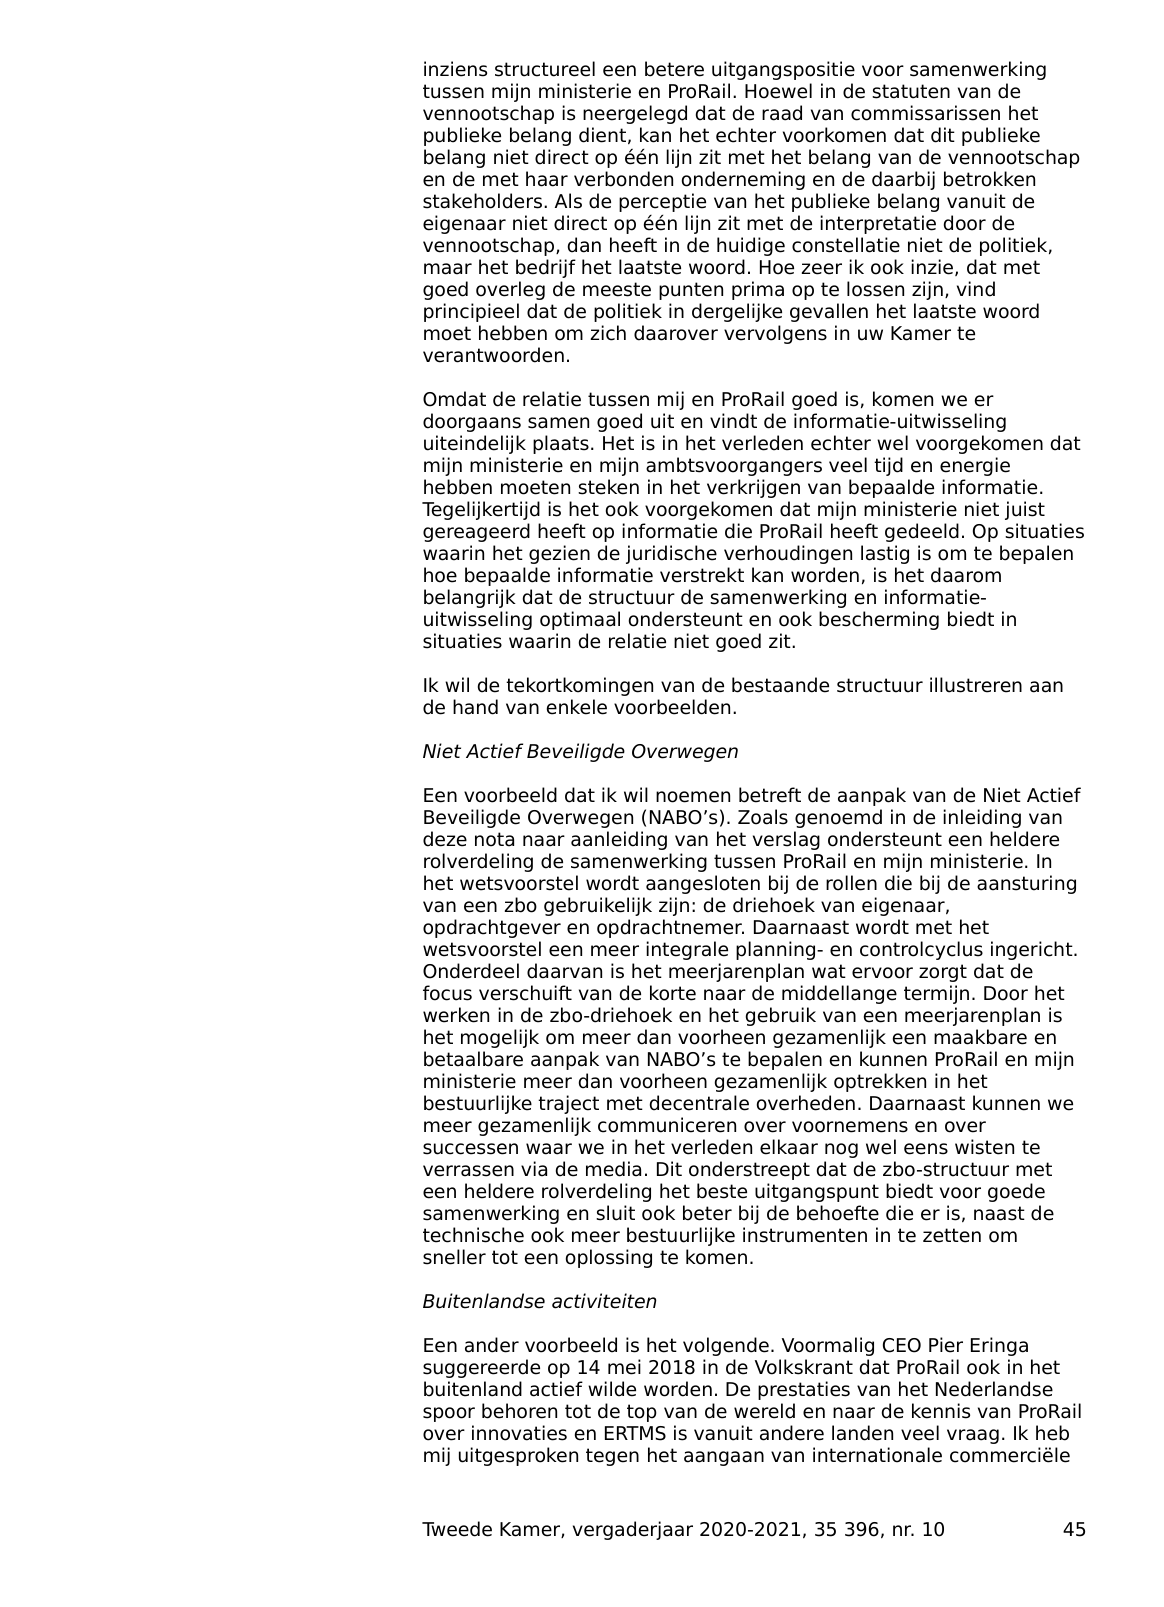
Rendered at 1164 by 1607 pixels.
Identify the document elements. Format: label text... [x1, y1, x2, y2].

text Een voorbeeld dat ik wil noemen betreft de aanpak van de Niet Actief Beveiligde Overwegen (NABO’s). Zoals genoemd in de inleiding van deze nota naar aanleiding van het verslag ondersteunt een heldere rolverdeling de samenwerking tussen ProRail en mijn ministerie. In het wetsvoorstel wordt aangesloten bij de rollen die bij de aansturing van een zbo gebruikelijk zijn: de driehoek van eigenaar, opdrachtgever en opdrachtnemer. Daarnaast wordt met het wetsvoorstel een meer integrale planning- en controlcyclus ingericht. Onderdeel daarvan is het meerjarenplan wat ervoor zorgt dat de focus verschuift van de korte naar de middellange termijn. Door het werken in de zbo-driehoek en het gebruik van een meerjarenplan is het mogelijk om meer dan voorheen gezamenlijk een maakbare en betaalbare aanpak van NABO’s te bepalen en kunnen ProRail en mijn ministerie meer dan voorheen gezamenlijk optrekken in het bestuurlijke traject met decentrale overheden. Daarnaast kunnen we meer gezamenlijk communiceren over voornemens en over successen waar we in het verleden elkaar nog wel eens wisten te verrassen via de media. Dit onderstreept dat de zbo-structuur met een heldere rolverdeling het beste uitgangspunt biedt voor goede samenwerking en sluit ook beter bij de behoefte die er is, naast de technische ook meer bestuurlijke instrumenten in te zetten om sneller tot een oplossing te komen. [422, 785, 1087, 1269]
subtitle Buitenlandse activiteiten [422, 1291, 1087, 1313]
text Omdat de relatie tussen mij en ProRail goed is, komen we er doorgaans samen goed uit en vindt de informatie-uitwisseling uiteindelijk plaats. Het is in het verleden echter wel voorgekomen dat mijn ministerie en mijn ambtsvoorgangers veel tijd en energie hebben moeten steken in het verkrijgen van bepaalde informatie. Tegelijkertijd is het ook voorgekomen dat mijn ministerie niet juist gereageerd heeft op informatie die ProRail heeft gedeeld. Op situaties waarin het gezien de juridische verhoudingen lastig is om te bepalen hoe bepaalde informatie verstrekt kan worden, is het daarom belangrijk dat de structuur de samenwerking en informatie-uitwisseling optimaal ondersteunt en ook bescherming biedt in situaties waarin de relatie niet goed zit. [422, 389, 1087, 653]
subtitle Niet Actief Beveiligde Overwegen [422, 741, 1087, 763]
text inziens structureel een betere uitgangspositie voor samenwerking tussen mijn ministerie en ProRail. Hoewel in de statuten van de vennootschap is neergelegd dat de raad van commissarissen het publieke belang dient, kan het echter voorkomen dat dit publieke belang niet direct op één lijn zit met het belang van de vennootschap en de met haar verbonden onderneming en de daarbij betrokken stakeholders. Als de perceptie van het publieke belang vanuit de eigenaar niet direct op één lijn zit met de interpretatie door de vennootschap, dan heeft in de huidige constellatie niet de politiek, maar het bedrijf het laatste woord. Hoe zeer ik ook inzie, dat met goed overleg de meeste punten prima op te lossen zijn, vind principieel dat de politiek in dergelijke gevallen het laatste woord moet hebben om zich daarover vervolgens in uw Kamer te verantwoorden. [422, 59, 1087, 367]
text Een ander voorbeeld is het volgende. Voormalig CEO Pier Eringa suggereerde op 14 mei 2018 in de Volkskrant dat ProRail ook in het buitenland actief wilde worden. De prestaties van het Nederlandse spoor behoren tot de top van de wereld en naar de kennis van ProRail over innovaties en ERTMS is vanuit andere landen veel vraag. Ik heb mij uitgesproken tegen het aangaan van internationale commerciële [422, 1335, 1087, 1467]
text Ik wil de tekortkomingen van de bestaande structuur illustreren aan de hand van enkele voorbeelden. [422, 675, 1087, 719]
